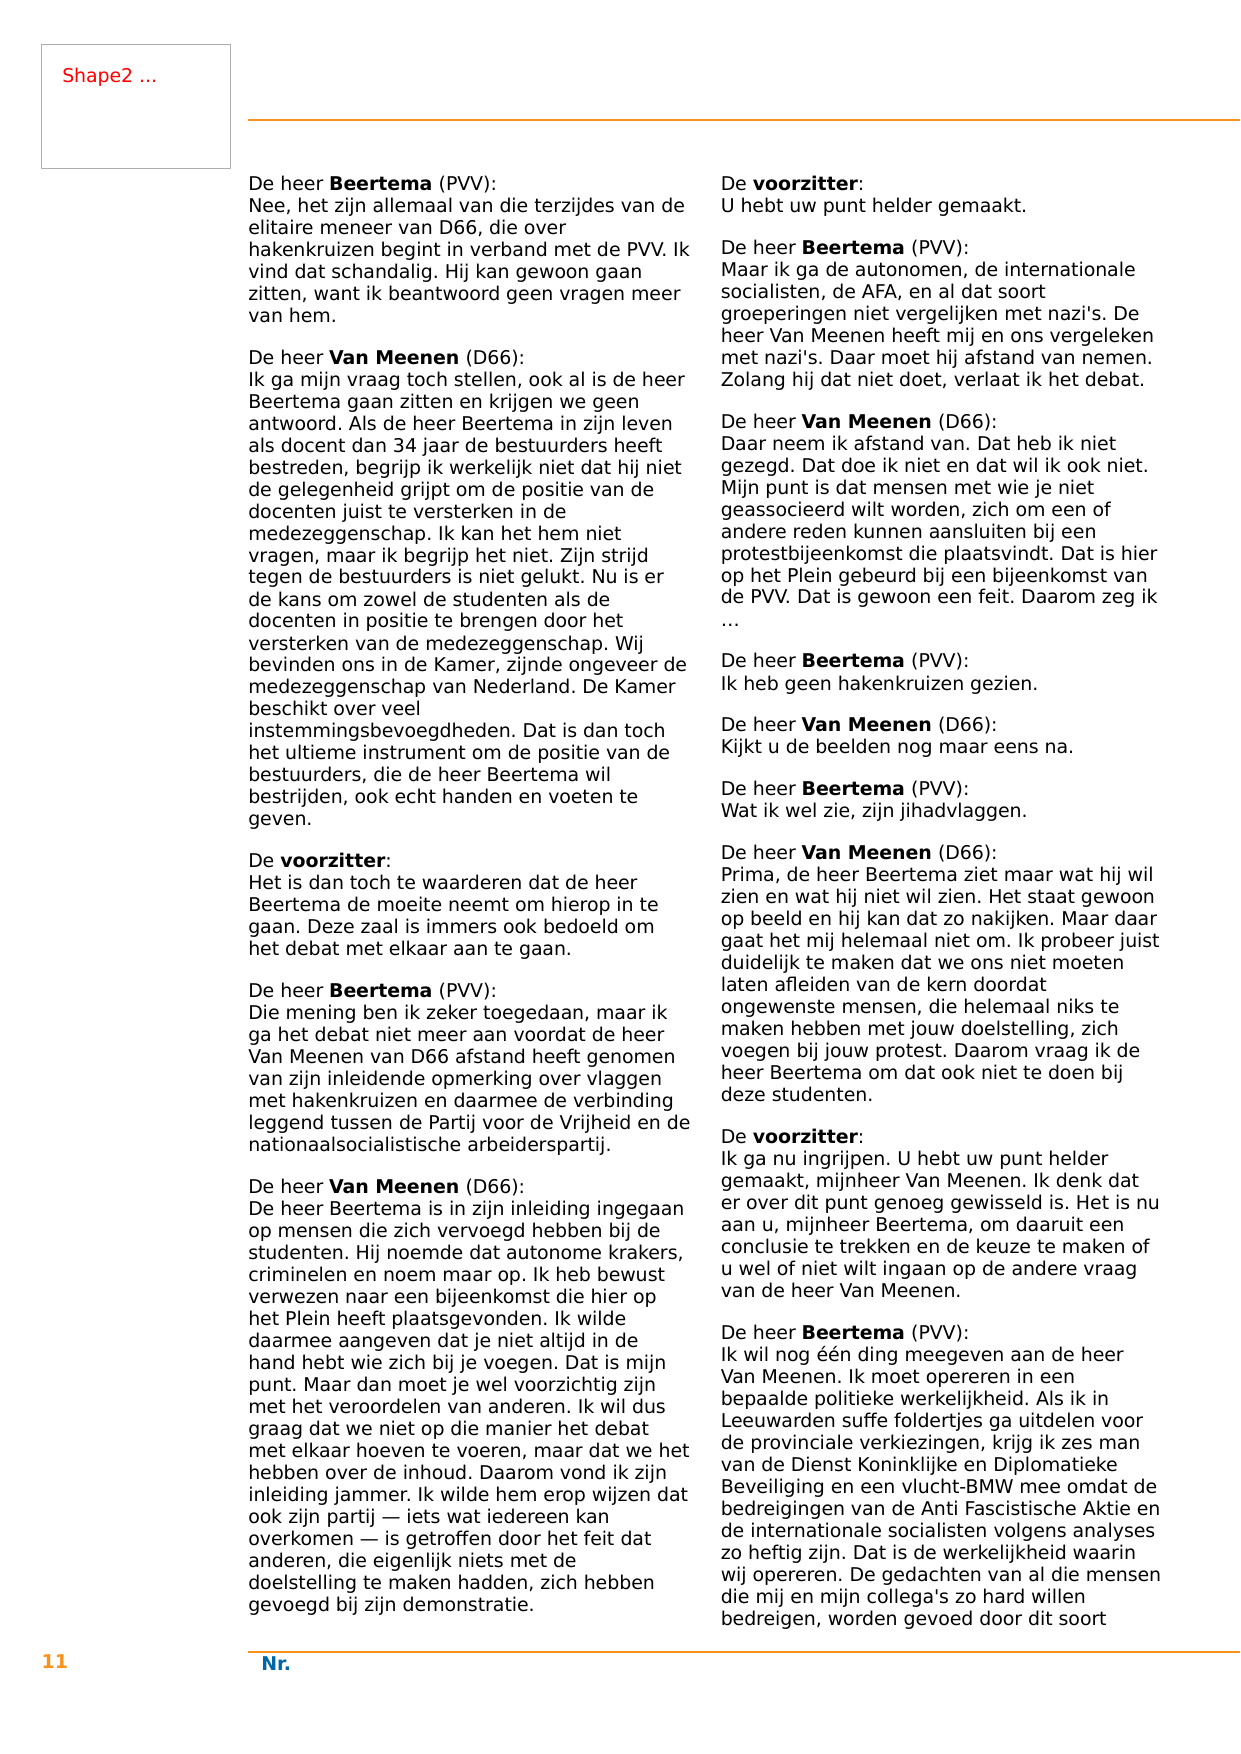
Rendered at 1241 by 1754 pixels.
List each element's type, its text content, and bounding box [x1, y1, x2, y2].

text Daar neem ik afstand van. Dat heb ik niet gezegd. Dat doe ik niet en dat wil ik ook niet. Mijn punt is dat mensen met wie je niet geassocieerd wilt worden, zich om een of andere reden kunnen aansluiten bij een protestbijeenkomst die plaatsvindt. Dat is hier op het Plein gebeurd bij een bijeenkomst van de PVV. Dat is gewoon een feit. Daarom zeg ik … [721, 433, 1163, 630]
text Het is dan toch te waarderen dat de heer Beertema de moeite neemt om hierop in te gaan. Deze zaal is immers ook bedoeld om het debat met elkaar aan te gaan. [248, 872, 691, 960]
text De heer Beertema (PVV): [721, 778, 1163, 800]
text Ik ga nu ingrijpen. U hebt uw punt helder gemaakt, mijnheer Van Meenen. Ik denk dat er over dit punt genoeg gewisseld is. Het is nu aan u, mijnheer Beertema, om daaruit een conclusie te trekken en de keuze te maken of u wel of niet wilt ingaan op de andere vraag van de heer Van Meenen. [721, 1148, 1163, 1302]
text De heer Beertema (PVV): [248, 173, 691, 195]
text Maar ik ga de autonomen, de internationale socialisten, de AFA, en al dat soort groeperingen niet vergelijken met nazi's. De heer Van Meenen heeft mij en ons vergeleken met nazi's. Daar moet hij afstand van nemen. Zolang hij dat niet doet, verlaat ik het debat. [721, 259, 1163, 391]
text Ik heb geen hakenkruizen gezien. [721, 672, 1163, 694]
text U hebt uw punt helder gemaakt. [721, 195, 1163, 217]
text De voorzitter: [721, 173, 1163, 195]
text De heer Beertema (PVV): [721, 1322, 1163, 1344]
text De heer Van Meenen (D66): [248, 347, 691, 369]
text De heer Beertema is in zijn inleiding ingegaan op mensen die zich vervoegd hebben bij de studenten. Hij noemde dat autonome krakers, criminelen en noem maar op. Ik heb bewust verwezen naar een bijeenkomst die hier op het Plein heeft plaatsgevonden. Ik wilde daarmee aangeven dat je niet altijd in de hand hebt wie zich bij je voegen. Dat is mijn punt. Maar dan moet je wel voorzichtig zijn met het veroordelen van anderen. Ik wil dus graag dat we niet op die manier het debat met elkaar hoeven te voeren, maar dat we het hebben over de inhoud. Daarom vond ik zijn inleiding jammer. Ik wilde hem erop wijzen dat ook zijn partij — iets wat iedereen kan overkomen — is getroffen door het feit dat anderen, die eigenlijk niets met de doelstelling te maken hadden, zich hebben gevoegd bij zijn demonstratie. [248, 1198, 691, 1616]
text De heer Van Meenen (D66): [248, 1176, 691, 1198]
text De heer Beertema (PVV): [721, 237, 1163, 259]
text Nee, het zijn allemaal van die terzijdes van de elitaire meneer van D66, die over hakenkruizen begint in verband met de PVV. Ik vind dat schandalig. Hij kan gewoon gaan zitten, want ik beantwoord geen vragen meer van hem. [248, 195, 691, 327]
text De heer Van Meenen (D66): [721, 842, 1163, 864]
text Ik wil nog één ding meegeven aan de heer Van Meenen. Ik moet opereren in een bepaalde politieke werkelijkheid. Als ik in Leeuwarden suffe foldertjes ga uitdelen voor de provinciale verkiezingen, krijg ik zes man van de Dienst Koninklijke en Diplomatieke Beveiliging en een vlucht-BMW mee omdat de bedreigingen van de Anti Fascistische Aktie en de internationale socialisten volgens analyses zo heftig zijn. Dat is de werkelijkheid waarin wij opereren. De gedachten van al die mensen die mij en mijn collega's zo hard willen bedreigen, worden gevoed door dit soort [721, 1344, 1163, 1629]
text Die mening ben ik zeker toegedaan, maar ik ga het debat niet meer aan voordat de heer Van Meenen van D66 afstand heeft genomen van zijn inleidende opmerking over vlaggen met hakenkruizen en daarmee de verbinding leggend tussen de Partij voor de Vrijheid en de nationaalsocialistische arbeiderspartij. [248, 1002, 691, 1156]
text De heer Beertema (PVV): [721, 650, 1163, 672]
text De voorzitter: [721, 1126, 1163, 1148]
text De heer Van Meenen (D66): [721, 714, 1163, 736]
text Kijkt u de beelden nog maar eens na. [721, 736, 1163, 758]
text De heer Van Meenen (D66): [721, 411, 1163, 433]
text Prima, de heer Beertema ziet maar wat hij wil zien en wat hij niet wil zien. Het staat gewoon op beeld en hij kan dat zo nakijken. Maar daar gaat het mij helemaal niet om. Ik probeer juist duidelijk te maken dat we ons niet moeten laten afleiden van de kern doordat ongewenste mensen, die helemaal niks te maken hebben met jouw doelstelling, zich voegen bij jouw protest. Daarom vraag ik de heer Beertema om dat ook niet te doen bij deze studenten. [721, 864, 1163, 1106]
text Wat ik wel zie, zijn jihadvlaggen. [721, 800, 1163, 822]
text Ik ga mijn vraag toch stellen, ook al is de heer Beertema gaan zitten en krijgen we geen antwoord. Als de heer Beertema in zijn leven als docent dan 34 jaar de bestuurders heeft bestreden, begrijp ik werkelijk niet dat hij niet de gelegenheid grijpt om de positie van de docenten juist te versterken in de medezeggenschap. Ik kan het hem niet vragen, maar ik begrijp het niet. Zijn strijd tegen de bestuurders is niet gelukt. Nu is er de kans om zowel de studenten als de docenten in positie te brengen door het versterken van de medezeggenschap. Wij bevinden ons in de Kamer, zijnde ongeveer de medezeggenschap van Nederland. De Kamer beschikt over veel instemmingsbevoegdheden. Dat is dan toch het ultieme instrument om de positie van de bestuurders, die de heer Beertema wil bestrijden, ook echt handen en voeten te geven. [248, 369, 691, 830]
text De voorzitter: [248, 850, 691, 872]
text De heer Beertema (PVV): [248, 980, 691, 1002]
